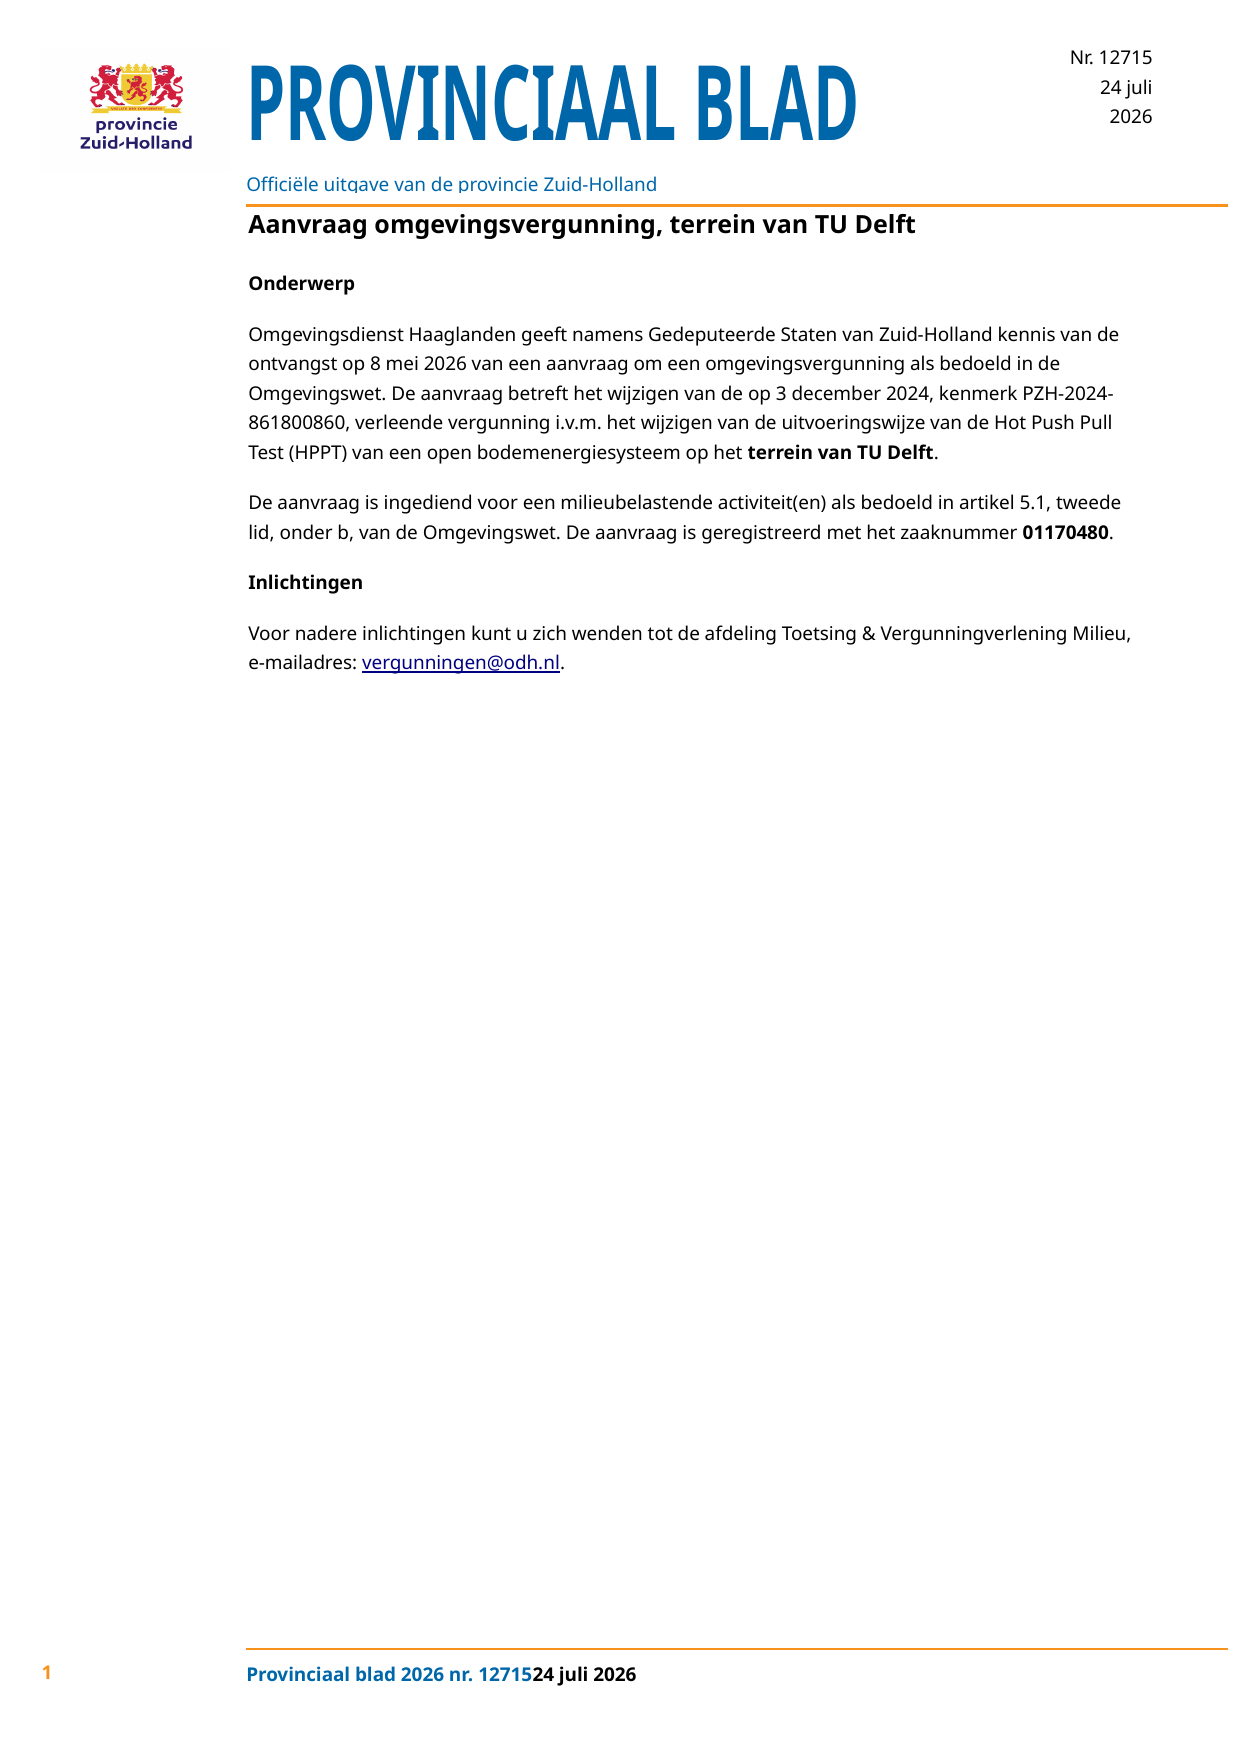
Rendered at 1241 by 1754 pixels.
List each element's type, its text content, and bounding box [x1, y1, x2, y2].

text De aanvraag is ingediend voor een milieubelastende activiteit(en) als bedoeld in artikel 5.1, tweede lid, onder b, van de Omgevingswet. De aanvraag is geregistreerd met het zaaknummer 01170480. [248, 489, 1152, 545]
text Voor nadere inlichtingen kunt u zich wenden tot de afdeling Toetsing & Vergunningverlening Milieu, e-mailadres: vergunningen@odh.nl. [248, 620, 1152, 675]
picture [41, 47, 231, 172]
text Omgevingsdienst Haaglanden geeft namens Gedeputeerde Staten van Zuid-Holland kennis van de ontvangst op 8 mei 2026 van een aanvraag om een omgevingsvergunning als bedoeld in de Omgevingswet. De aanvraag betreft het wijzigen van de op 3 december 2024, kenmerk PZH-2024-861800860, verleende vergunning i.v.m. het wijzigen van de uitvoeringswijze van de Hot Push Pull Test (HPPT) van een open bodemenergiesysteem op het terrein van TU Delft. [248, 321, 1152, 465]
text Onderwerp [248, 270, 1152, 296]
text Aanvraag omgevingsvergunning, terrein van TU Delft [248, 207, 1152, 241]
text Inlichtingen [248, 569, 1152, 595]
